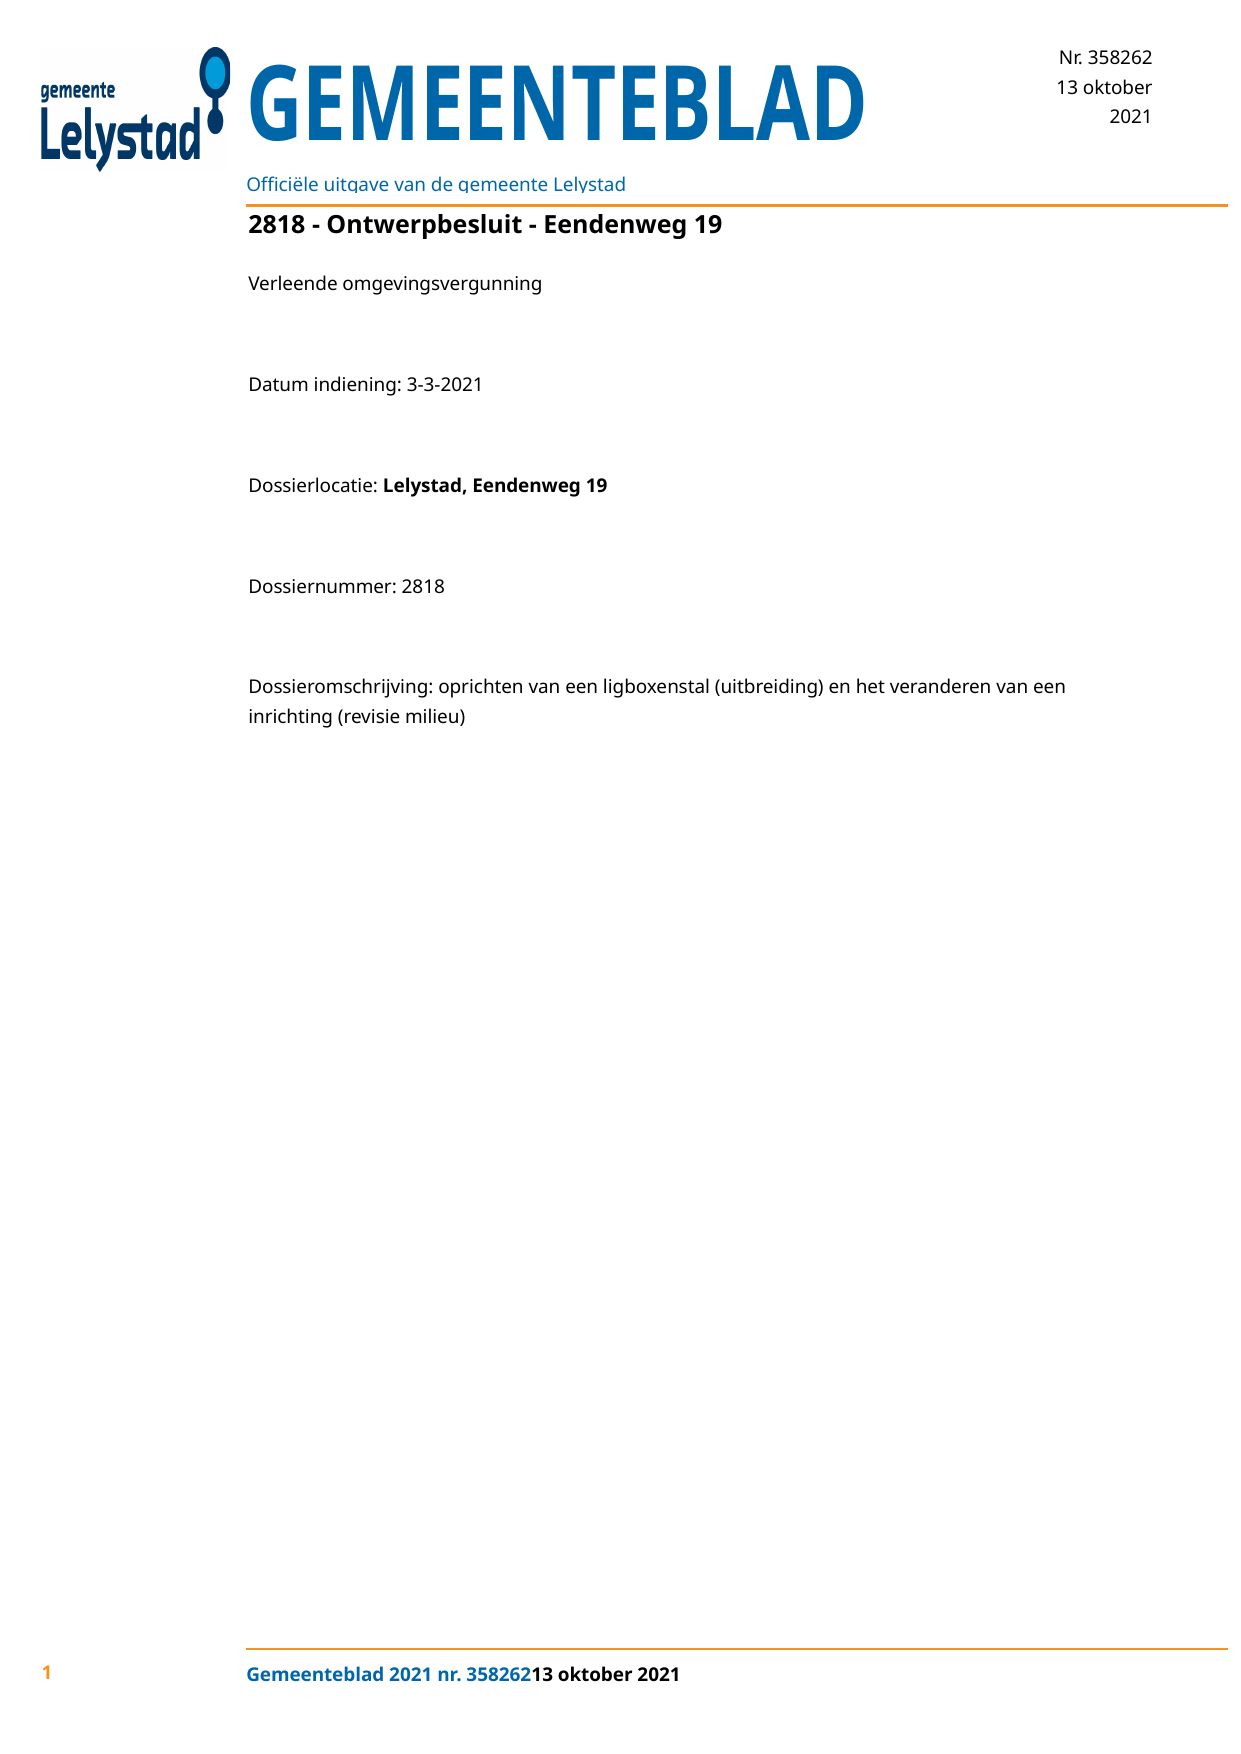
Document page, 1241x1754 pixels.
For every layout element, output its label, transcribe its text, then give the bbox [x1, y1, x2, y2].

text Dossiernummer: 2818 [248, 573, 1152, 598]
text Verleende omgevingsvergunning [248, 270, 1152, 296]
text 2818 - Ontwerpbesluit - Eendenweg 19 [248, 207, 1152, 241]
text Dossieromschrijving: oprichten van een ligboxenstal (uitbreiding) en het veranderen van een inrichting (revisie milieu) [248, 674, 1152, 729]
picture [41, 47, 231, 172]
text Datum indiening: 3-3-2021 [248, 371, 1152, 397]
text Dossierlocatie: Lelystad, Eendenweg 19 [248, 472, 1152, 498]
